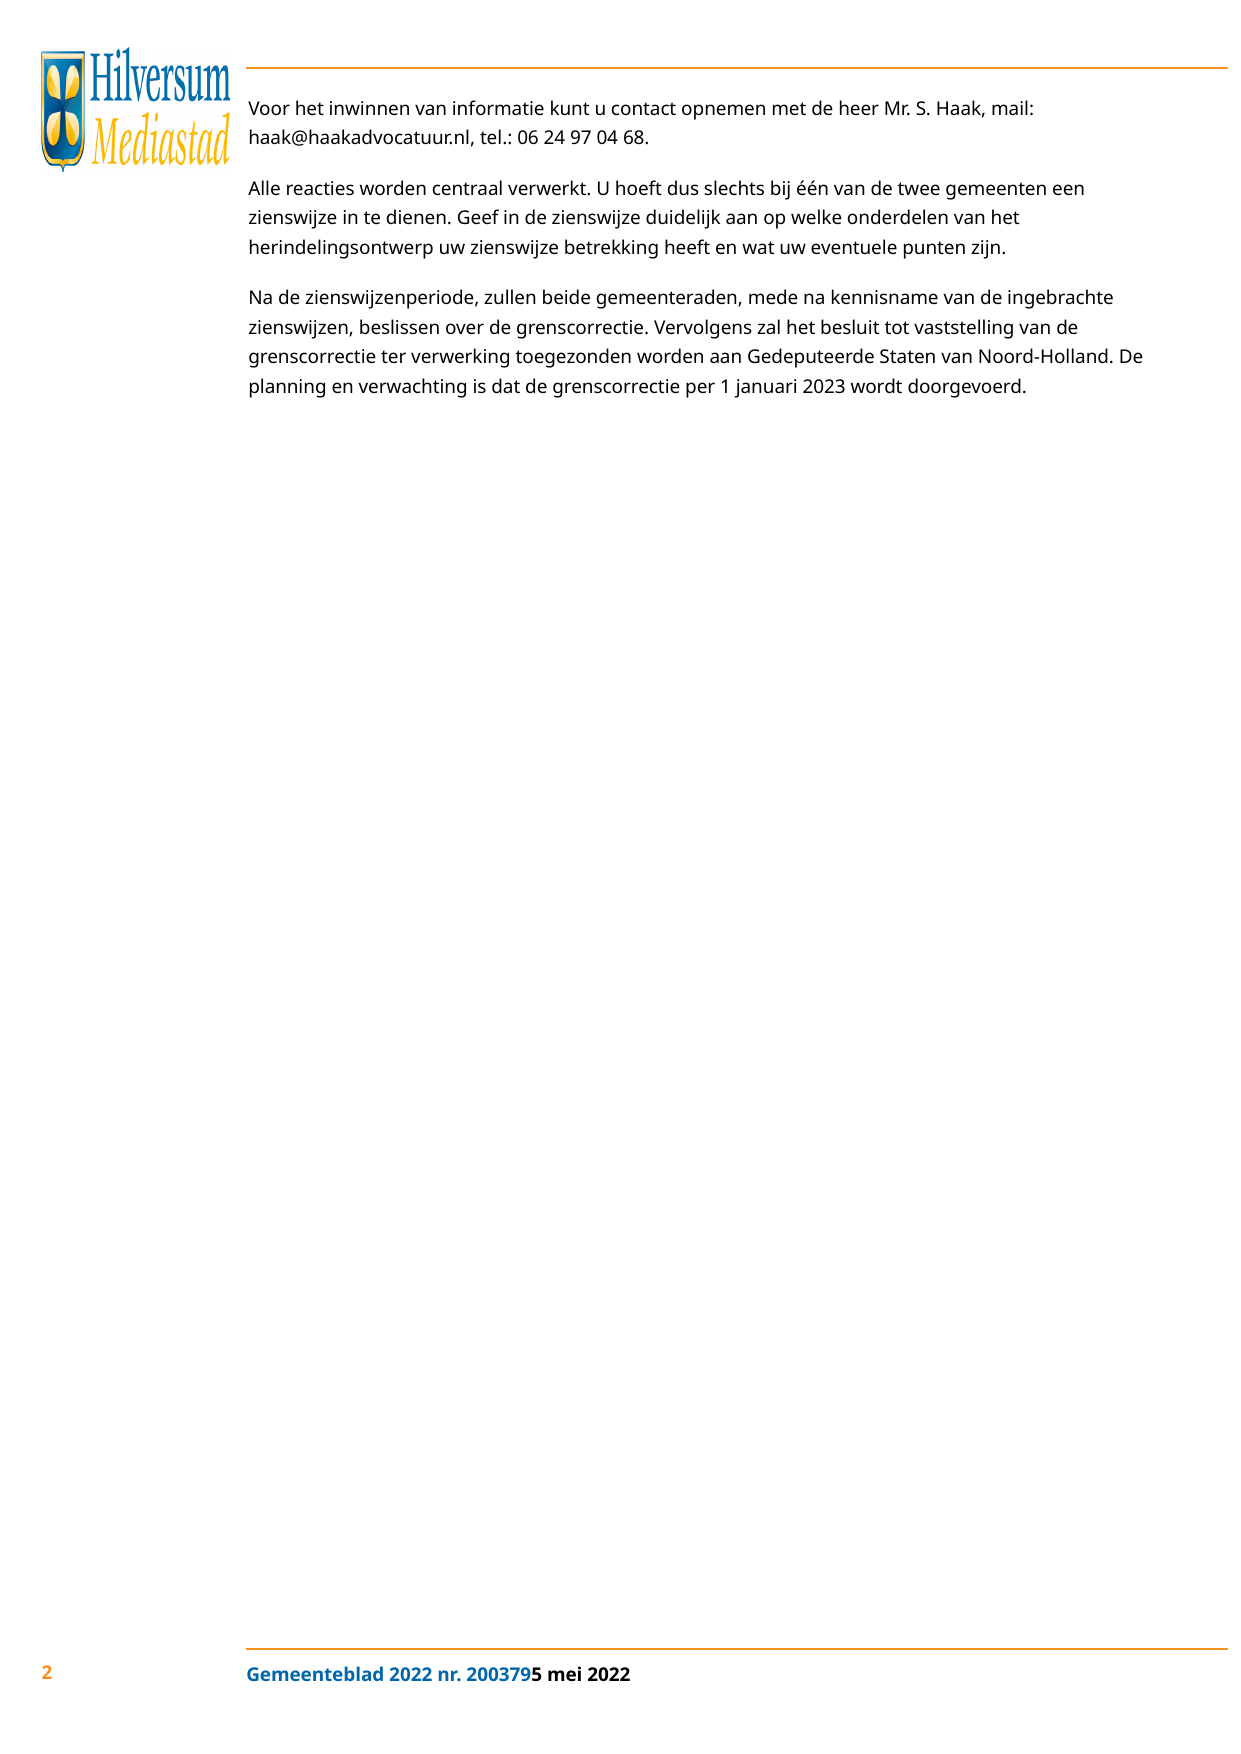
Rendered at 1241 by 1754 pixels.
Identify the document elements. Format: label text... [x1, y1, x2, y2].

text Voor het inwinnen van informatie kunt u contact opnemen met de heer Mr. S. Haak, mail: haak@haakadvocatuur.nl, tel.: 06 24 97 04 68. [248, 95, 1152, 150]
text Na de zienswijzenperiode, zullen beide gemeenteraden, mede na kennisname van de ingebrachte zienswijzen, beslissen over de grenscorrectie. Vervolgens zal het besluit tot vaststelling van de grenscorrectie ter verwerking toegezonden worden aan Gedeputeerde Staten van Noord-Holland. De planning en verwachting is dat de grenscorrectie per 1 januari 2023 wordt doorgevoerd. [248, 284, 1152, 399]
picture [41, 47, 231, 172]
text Alle reacties worden centraal verwerkt. U hoeft dus slechts bij één van de twee gemeenten een zienswijze in te dienen. Geef in de zienswijze duidelijk aan op welke onderdelen van het herindelingsontwerp uw zienswijze betrekking heeft en wat uw eventuele punten zijn. [248, 175, 1152, 260]
